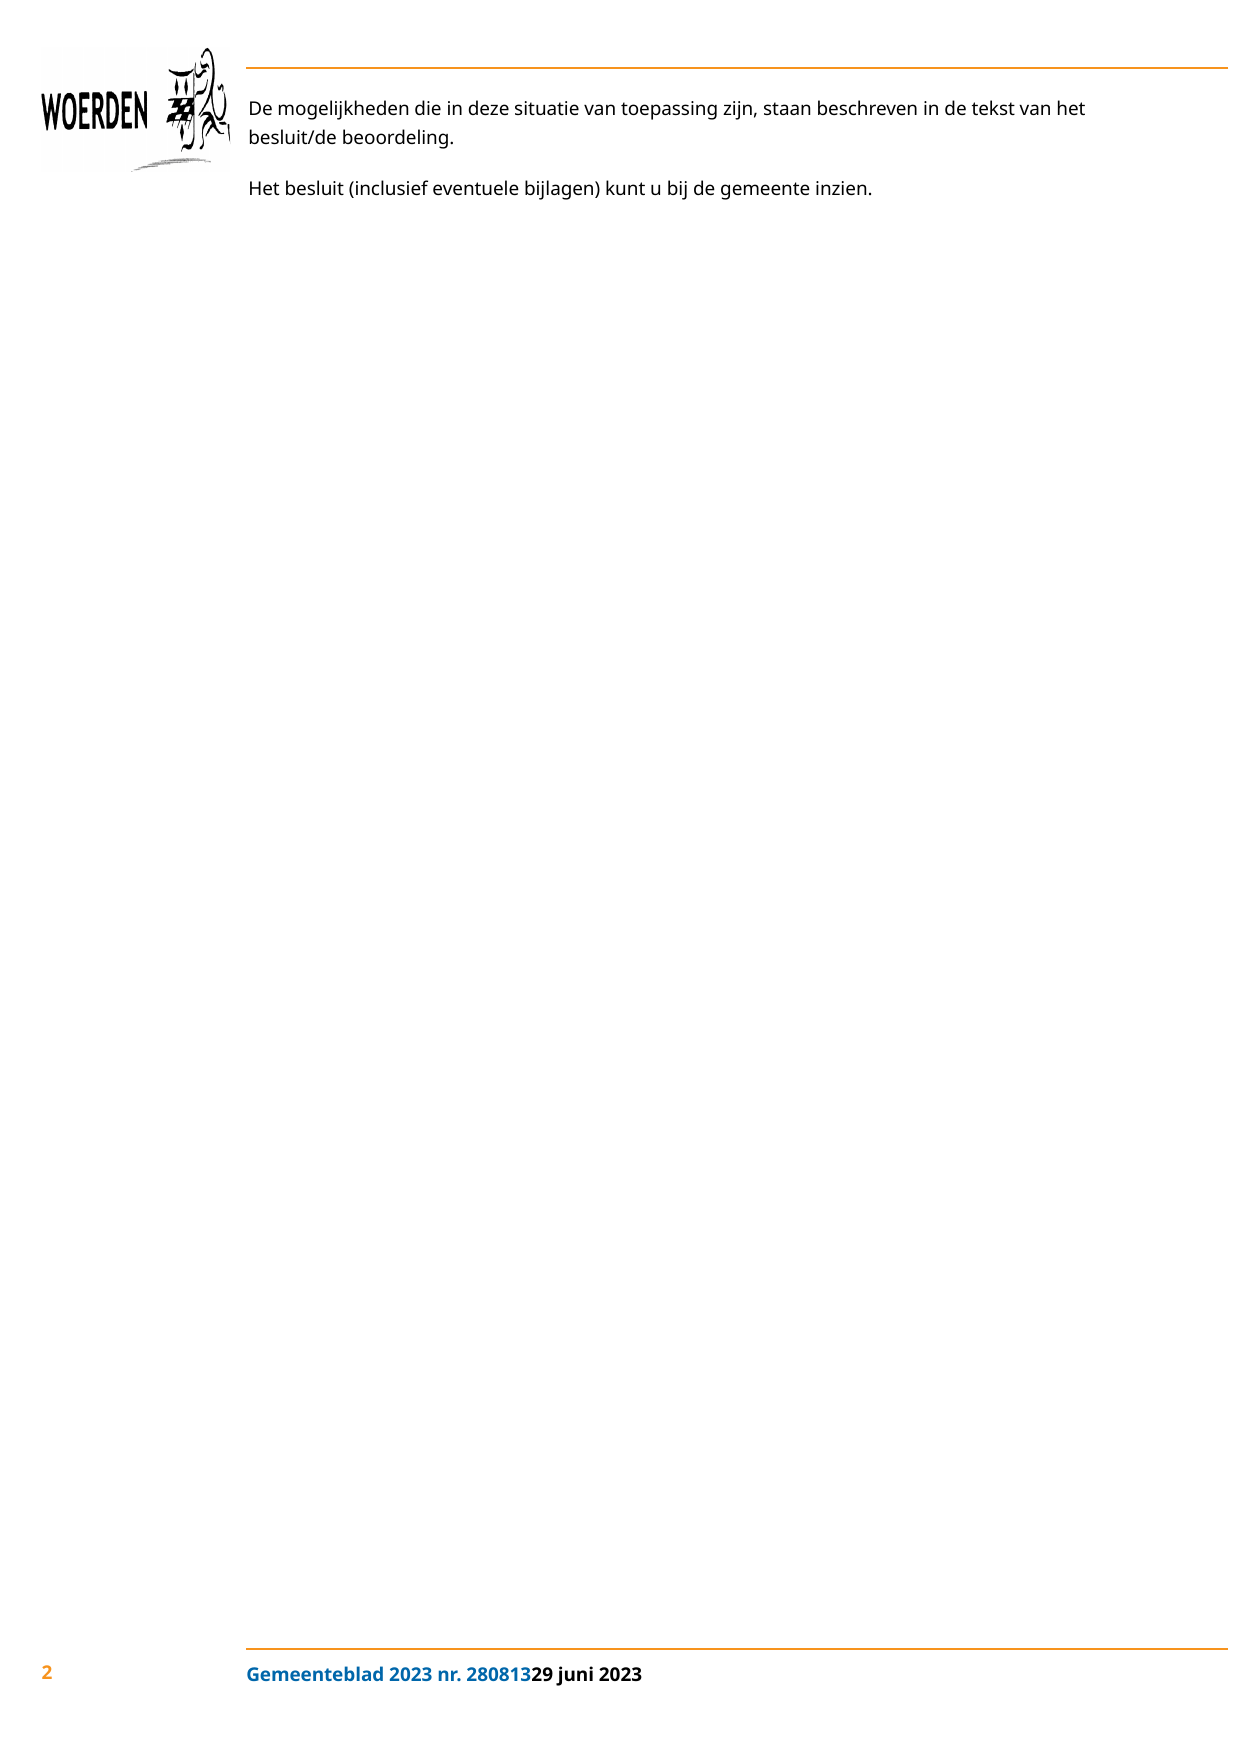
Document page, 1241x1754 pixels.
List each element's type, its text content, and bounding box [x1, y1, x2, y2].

text De mogelijkheden die in deze situatie van toepassing zijn, staan beschreven in de tekst van het besluit/de beoordeling. [248, 95, 1152, 150]
picture [41, 47, 231, 172]
text Het besluit (inclusief eventuele bijlagen) kunt u bij de gemeente inzien. [248, 175, 1152, 201]
